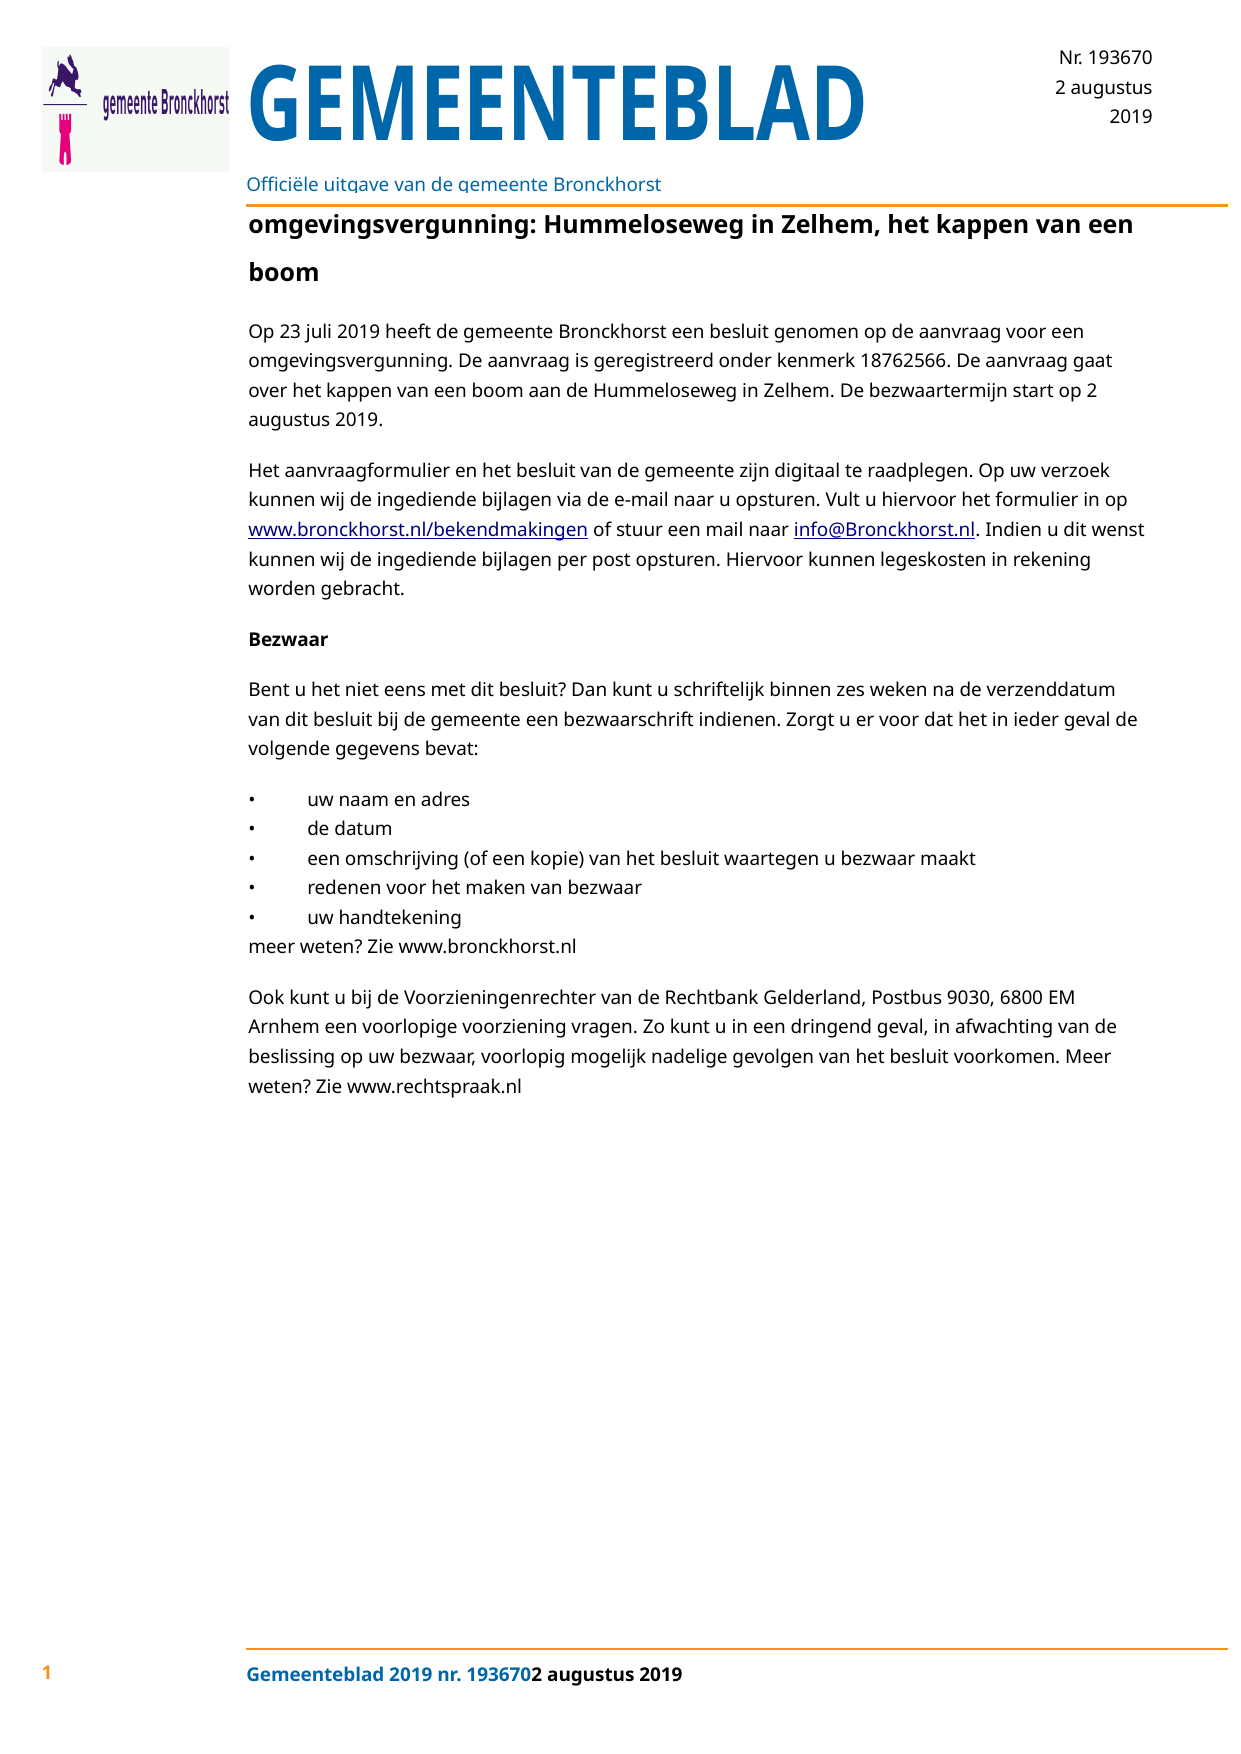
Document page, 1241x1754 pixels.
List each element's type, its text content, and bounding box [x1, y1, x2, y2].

list een omschrijving (of een kopie) van het besluit waartegen u bezwaar maakt [248, 845, 1152, 871]
picture [41, 47, 231, 172]
text meer weten? Zie www.bronckhorst.nl [248, 934, 1152, 959]
list redenen voor het maken van bezwaar [248, 874, 1152, 900]
text Bezwaar [248, 626, 1152, 652]
list uw naam en adres [248, 786, 1152, 812]
text Op 23 juli 2019 heeft de gemeente Bronckhorst een besluit genomen op de aanvraag voor een omgevingsvergunning. De aanvraag is geregistreerd onder kenmerk 18762566. De aanvraag gaat over het kappen van een boom aan de Hummeloseweg in Zelhem. De bezwaartermijn start op 2 augustus 2019. [248, 318, 1152, 432]
list uw handtekening [248, 904, 1152, 930]
text Ook kunt u bij de Voorzieningenrechter van de Rechtbank Gelderland, Postbus 9030, 6800 EM Arnhem een voorlopige voorziening vragen. Zo kunt u in een dringend geval, in afwachting van de beslissing op uw bezwaar, voorlopig mogelijk nadelige gevolgen van het besluit voorkomen. Meer weten? Zie www.rechtspraak.nl [248, 984, 1152, 1099]
list de datum [248, 815, 1152, 841]
text Het aanvraagformulier en het besluit van de gemeente zijn digitaal te raadplegen. Op uw verzoek kunnen wij de ingediende bijlagen via de e-mail naar u opsturen. Vult u hiervoor het formulier in op www.bronckhorst.nl/bekendmakingen of stuur een mail naar info@Bronckhorst.nl. Indien u dit wenst kunnen wij de ingediende bijlagen per post opsturen. Hiervoor kunnen legeskosten in rekening worden gebracht. [248, 457, 1152, 601]
text Bent u het niet eens met dit besluit? Dan kunt u schriftelijk binnen zes weken na de verzenddatum van dit besluit bij de gemeente een bezwaarschrift indienen. Zorgt u er voor dat het in ieder geval de volgende gegevens bevat: [248, 676, 1152, 761]
text omgevingsvergunning: Hummeloseweg in Zelhem, het kappen van een boom [248, 207, 1152, 288]
